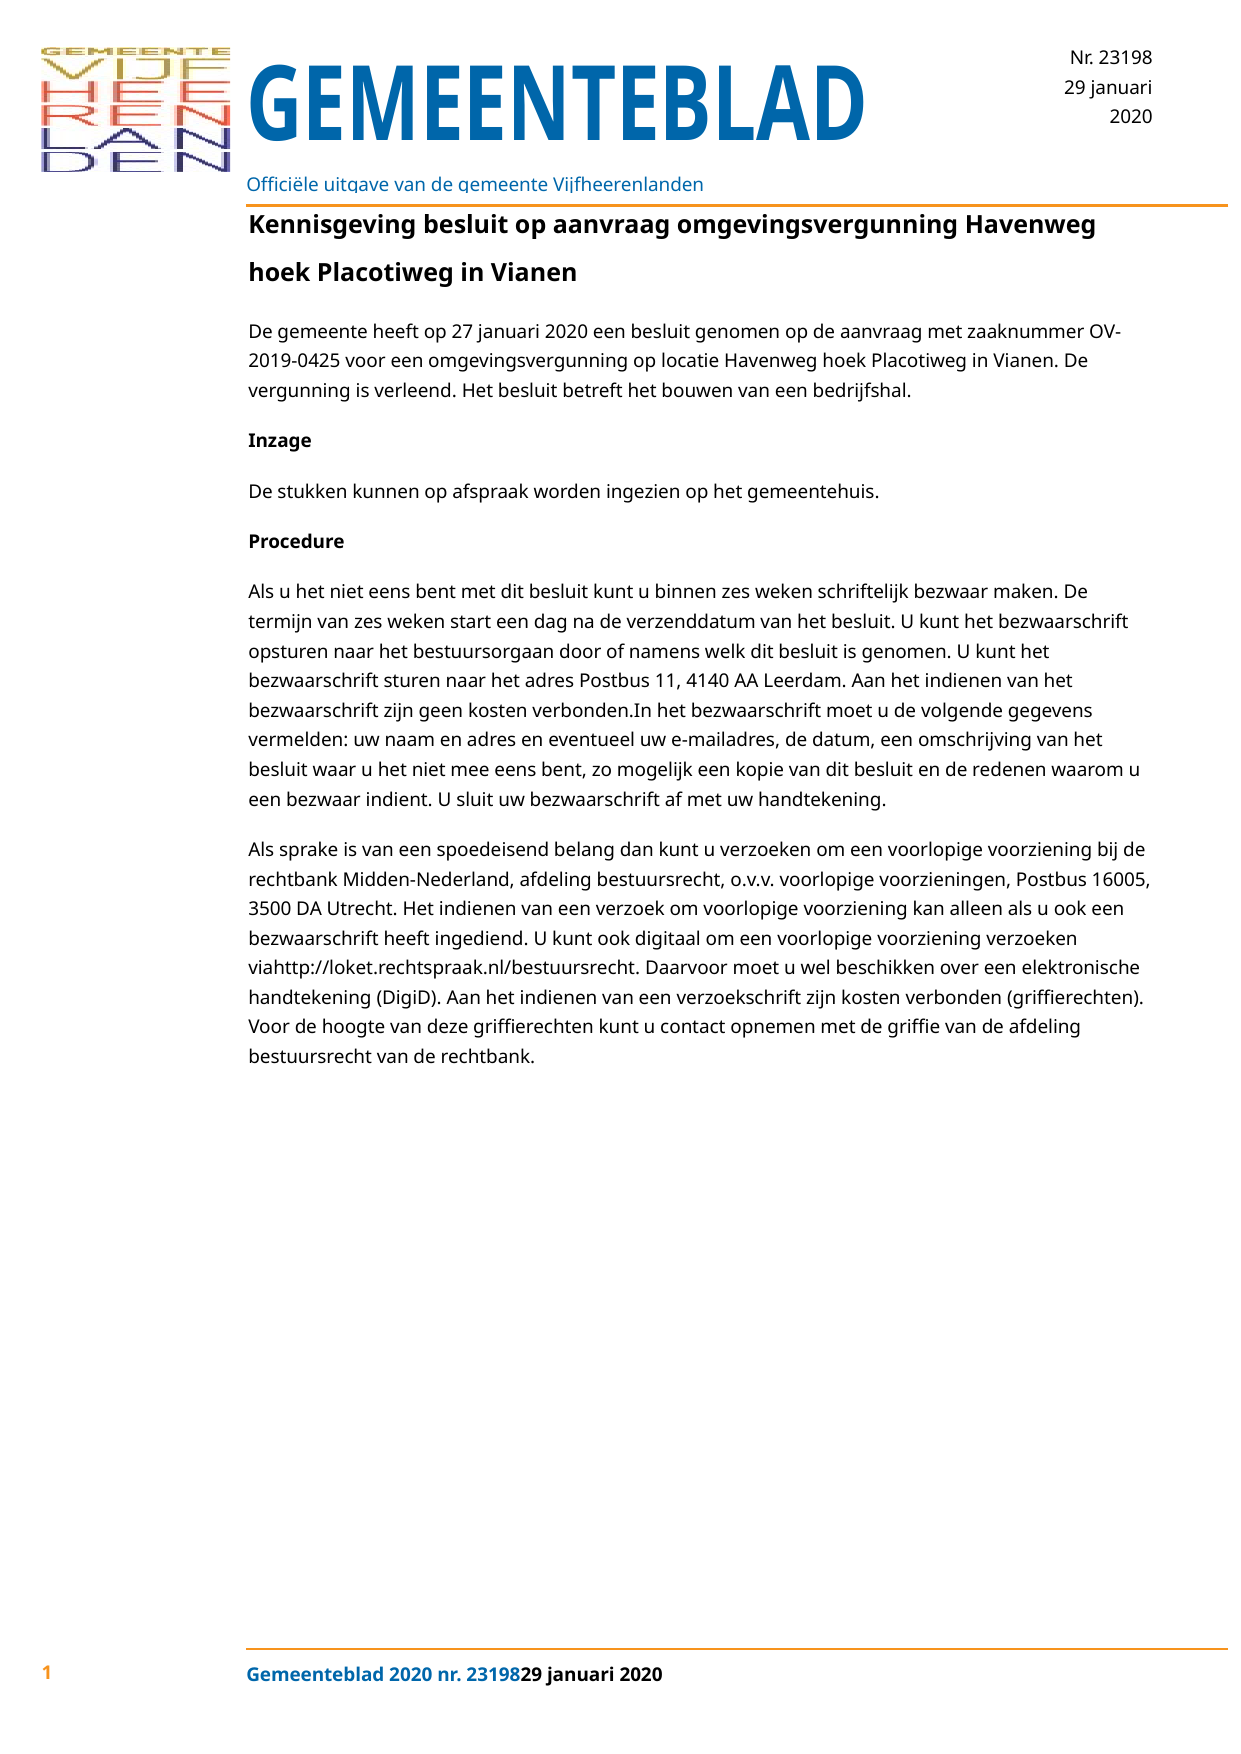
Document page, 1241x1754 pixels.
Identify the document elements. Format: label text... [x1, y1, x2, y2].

text Als sprake is van een spoedeisend belang dan kunt u verzoeken om een voorlopige voorziening bij de rechtbank Midden-Nederland, afdeling bestuursrecht, o.v.v. voorlopige voorzieningen, Postbus 16005, 3500 DA Utrecht. Het indienen van een verzoek om voorlopige voorziening kan alleen als u ook een bezwaarschrift heeft ingediend. U kunt ook digitaal om een voorlopige voorziening verzoeken viahttp://loket.rechtspraak.nl/bestuursrecht. Daarvoor moet u wel beschikken over een elektronische handtekening (DigiD). Aan het indienen van een verzoekschrift zijn kosten verbonden (griffierechten). Voor de hoogte van deze griffierechten kunt u contact opnemen met de griffie van de afdeling bestuursrecht van de rechtbank. [248, 836, 1152, 1069]
text Inzage [248, 427, 1152, 453]
text Als u het niet eens bent met dit besluit kunt u binnen zes weken schriftelijk bezwaar maken. De termijn van zes weken start een dag na de verzenddatum van het besluit. U kunt het bezwaarschrift opsturen naar het bestuursorgaan door of namens welk dit besluit is genomen. U kunt het bezwaarschrift sturen naar het adres Postbus 11, 4140 AA Leerdam. Aan het indienen van het bezwaarschrift zijn geen kosten verbonden.In het bezwaarschrift moet u de volgende gegevens vermelden: uw naam en adres en eventueel uw e-mailadres, de datum, een omschrijving van het besluit waar u het niet mee eens bent, zo mogelijk een kopie van dit besluit en de redenen waarom u een bezwaar indient. U sluit uw bezwaarschrift af met uw handtekening. [248, 579, 1152, 812]
text De gemeente heeft op 27 januari 2020 een besluit genomen op de aanvraag met zaaknummer OV-2019-0425 voor een omgevingsvergunning op locatie Havenweg hoek Placotiweg in Vianen. De vergunning is verleend. Het besluit betreft het bouwen van een bedrijfshal. [248, 318, 1152, 403]
picture [41, 47, 231, 172]
text Procedure [248, 528, 1152, 554]
text De stukken kunnen op afspraak worden ingezien op het gemeentehuis. [248, 478, 1152, 504]
text Kennisgeving besluit op aanvraag omgevingsvergunning Havenweg hoek Placotiweg in Vianen [248, 207, 1152, 288]
